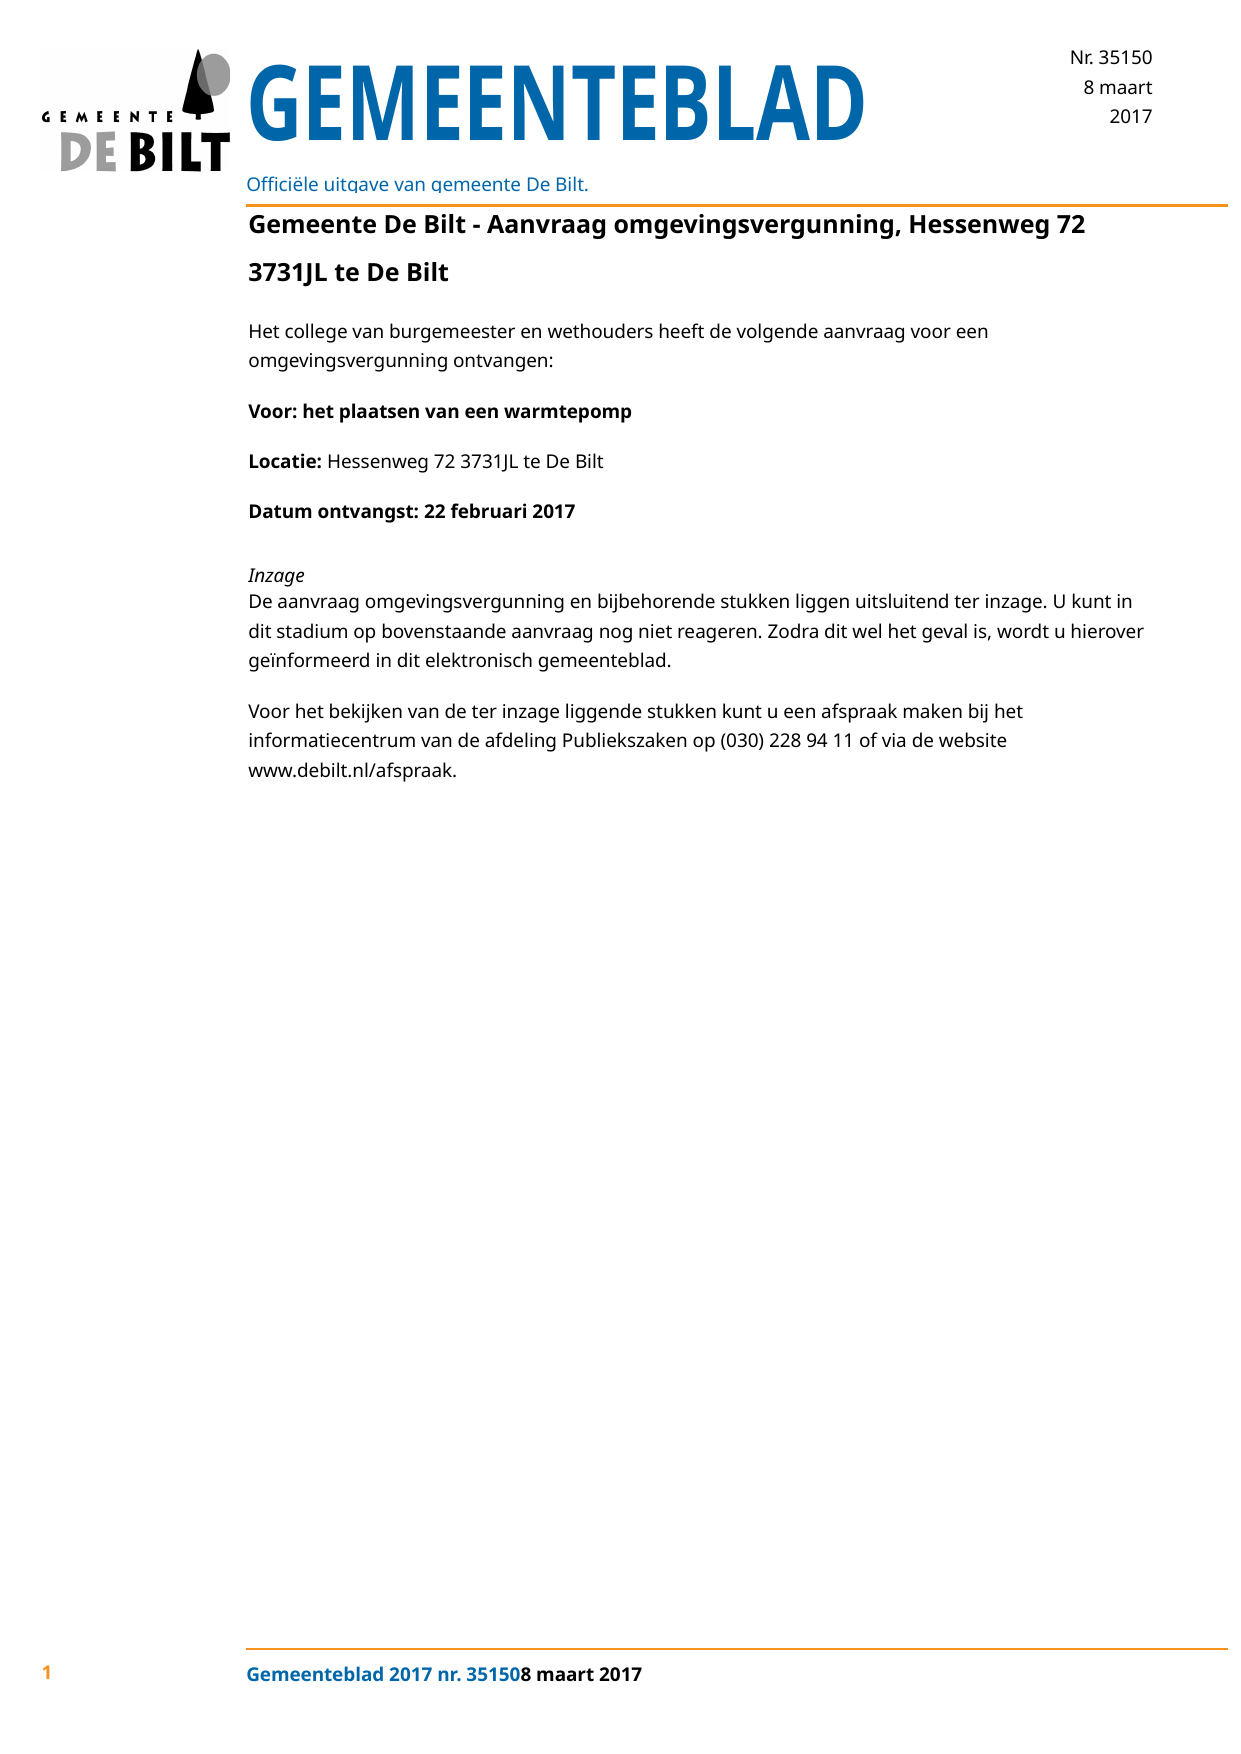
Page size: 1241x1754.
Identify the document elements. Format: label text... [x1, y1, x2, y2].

text Het college van burgemeester en wethouders heeft de volgende aanvraag voor een omgevingsvergunning ontvangen: [248, 318, 1152, 373]
text Inzage [248, 563, 1152, 588]
text Voor: het plaatsen van een warmtepomp [248, 398, 1152, 424]
text Datum ontvangst: 22 februari 2017 [248, 499, 1152, 524]
picture [41, 47, 231, 172]
text Locatie: Hessenweg 72 3731JL te De Bilt [248, 448, 1152, 474]
text Voor het bekijken van de ter inzage liggende stukken kunt u een afspraak maken bij het informatiecentrum van de afdeling Publiekszaken op (030) 228 94 11 of via de website www.debilt.nl/afspraak. [248, 698, 1152, 783]
text De aanvraag omgevingsvergunning en bijbehorende stukken liggen uitsluitend ter inzage. U kunt in dit stadium op bovenstaande aanvraag nog niet reageren. Zodra dit wel het geval is, wordt u hierover geïnformeerd in dit elektronisch gemeenteblad. [248, 588, 1152, 673]
text Gemeente De Bilt - Aanvraag omgevingsvergunning, Hessenweg 72 3731JL te De Bilt [248, 207, 1152, 288]
